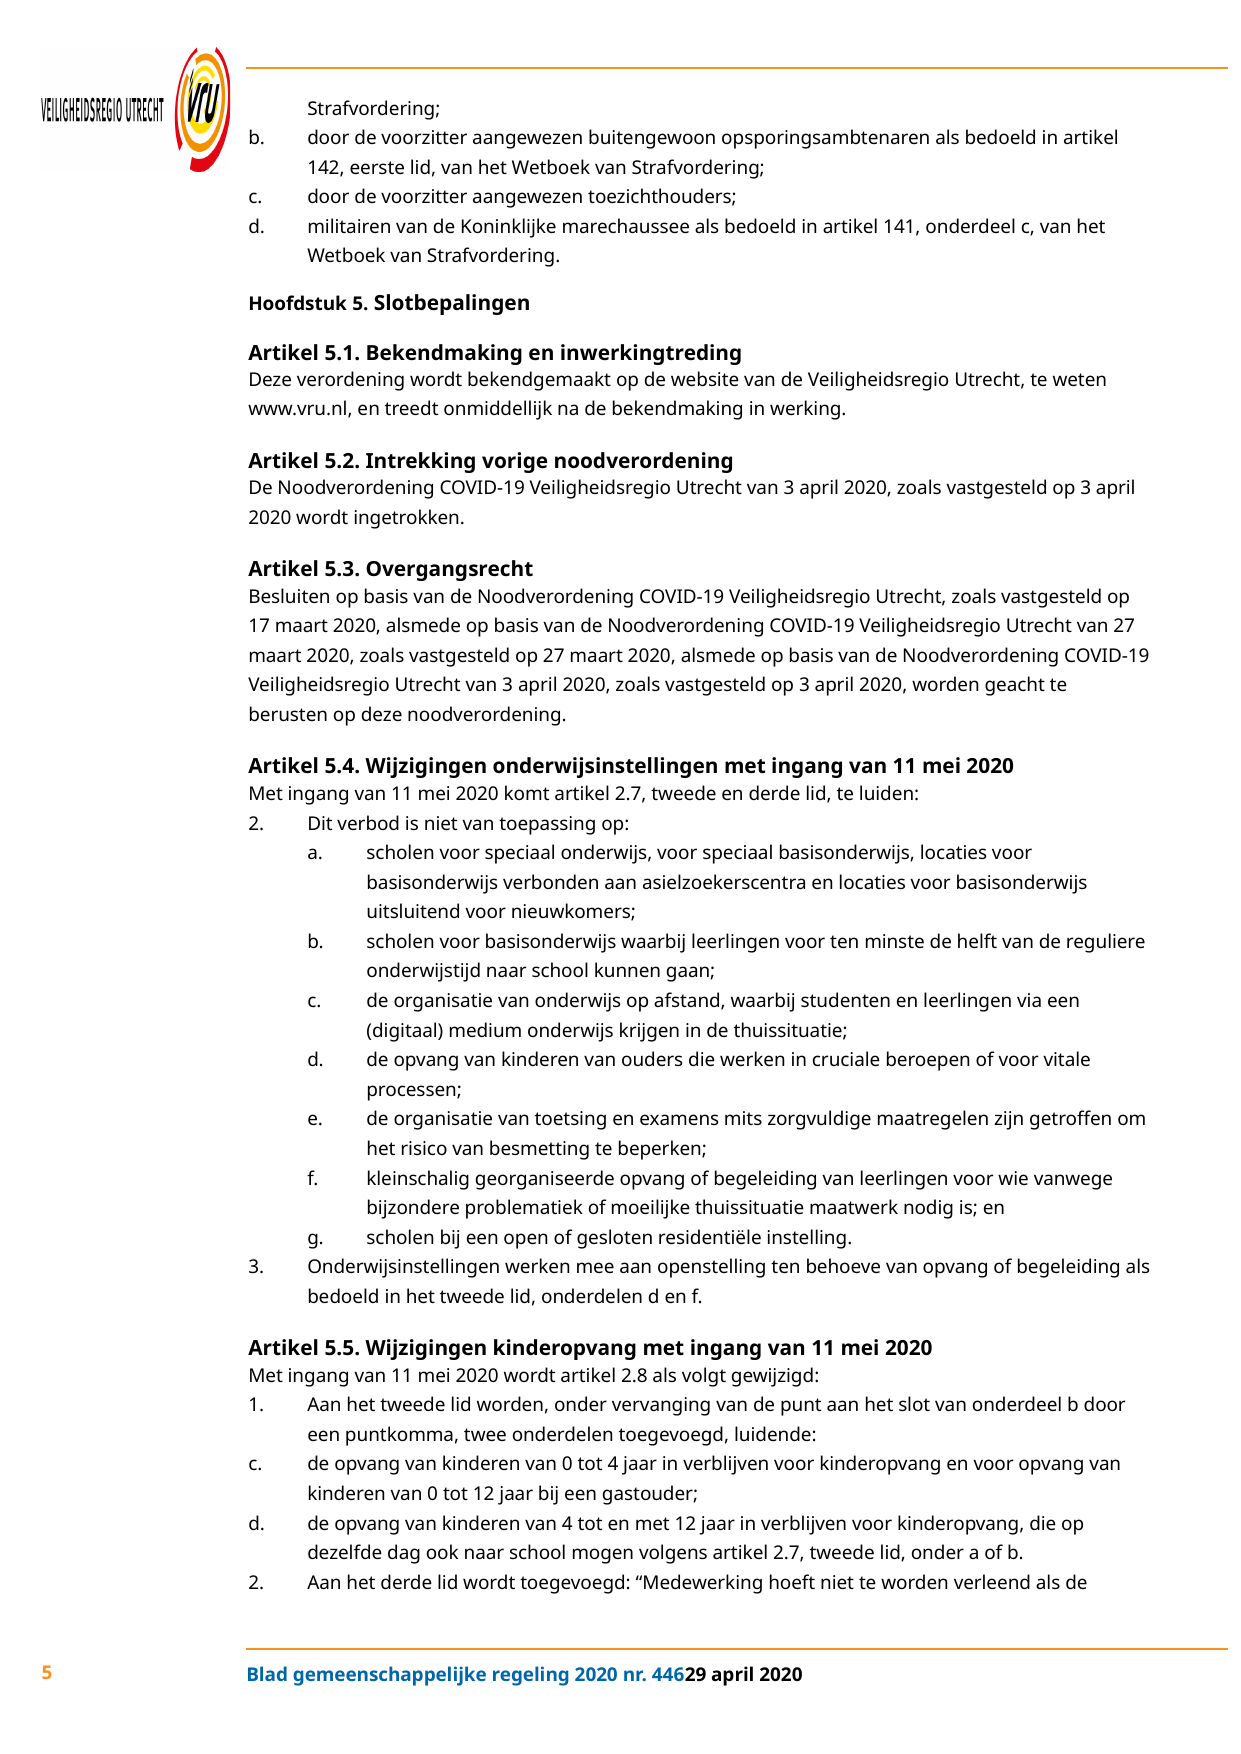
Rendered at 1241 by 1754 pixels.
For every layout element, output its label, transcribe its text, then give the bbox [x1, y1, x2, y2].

list militairen van de Koninklijke marechaussee als bedoeld in artikel 141, onderdeel c, van het Wetboek van Strafvordering. [248, 213, 1152, 268]
list Aan het derde lid wordt toegevoegd: “Medewerking hoeft niet te worden verleend als de [248, 1569, 1152, 1595]
list scholen bij een open of gesloten residentiële instelling. [307, 1224, 1152, 1249]
text Met ingang van 11 mei 2020 wordt artikel 2.8 als volgt gewijzigd: [248, 1362, 1152, 1388]
list de organisatie van onderwijs op afstand, waarbij studenten en leerlingen via een (digitaal) medium onderwijs krijgen in de thuissituatie; [307, 987, 1152, 1042]
text De Noodverordening COVID-19 Veiligheidsregio Utrecht van 3 april 2020, zoals vastgesteld op 3 april 2020 wordt ingetrokken. [248, 474, 1152, 530]
list scholen voor speciaal onderwijs, voor speciaal basisonderwijs, locaties voor basisonderwijs verbonden aan asielzoekerscentra en locaties voor basisonderwijs uitsluitend voor nieuwkomers; [307, 839, 1152, 924]
list door de voorzitter aangewezen toezichthouders; [248, 183, 1152, 209]
text Deze verordening wordt bekendgemaakt op de website van de Veiligheidsregio Utrecht, te weten www.vru.nl, en treedt onmiddellijk na de bekendmaking in werking. [248, 366, 1152, 421]
list kleinschalig georganiseerde opvang of begeleiding van leerlingen voor wie vanwege bijzondere problematiek of moeilijke thuissituatie maatwerk nodig is; en [307, 1165, 1152, 1220]
text Artikel 5.5. Wijzigingen kinderopvang met ingang van 11 mei 2020 [248, 1333, 1152, 1362]
list Aan het tweede lid worden, onder vervanging van de punt aan het slot van onderdeel b door een puntkomma, twee onderdelen toegevoegd, luidende: [248, 1391, 1152, 1447]
list Dit verbod is niet van toepassing op: [248, 810, 1152, 835]
list de opvang van kinderen van ouders die werken in cruciale beroepen of voor vitale processen; [307, 1046, 1152, 1102]
list de organisatie van toetsing en examens mits zorgvuldige maatregelen zijn getroffen om het risico van besmetting te beperken; [307, 1106, 1152, 1161]
list door de voorzitter aangewezen buitengewoon opsporingsambtenaren als bedoeld in artikel 142, eerste lid, van het Wetboek van Strafvordering; [248, 124, 1152, 180]
text Artikel 5.3. Overgangsrecht [248, 554, 1152, 583]
text Hoofdstuk 5. Slotbepalingen [248, 288, 1152, 317]
list Onderwijsinstellingen werken mee aan openstelling ten behoeve van opvang of begeleiding als bedoeld in het tweede lid, onderdelen d en f. [248, 1253, 1152, 1309]
text Artikel 5.4. Wijzigingen onderwijsinstellingen met ingang van 11 mei 2020 [248, 752, 1152, 780]
list scholen voor basisonderwijs waarbij leerlingen voor ten minste de helft van de reguliere onderwijstijd naar school kunnen gaan; [307, 928, 1152, 983]
text Met ingang van 11 mei 2020 komt artikel 2.7, tweede en derde lid, te luiden: [248, 780, 1152, 806]
text Artikel 5.2. Intrekking vorige noodverordening [248, 446, 1152, 474]
list de opvang van kinderen van 4 tot en met 12 jaar in verblijven voor kinderopvang, die op dezelfde dag ook naar school mogen volgens artikel 2.7, tweede lid, onder a of b. [248, 1510, 1152, 1565]
text Artikel 5.1. Bekendmaking en inwerkingtreding [248, 338, 1152, 366]
picture [41, 47, 231, 172]
list Strafvordering; [248, 95, 1152, 121]
list de opvang van kinderen van 0 tot 4 jaar in verblijven voor kinderopvang en voor opvang van kinderen van 0 tot 12 jaar bij een gastouder; [248, 1451, 1152, 1506]
text Besluiten op basis van de Noodverordening COVID-19 Veiligheidsregio Utrecht, zoals vastgesteld op 17 maart 2020, alsmede op basis van de Noodverordening COVID-19 Veiligheidsregio Utrecht van 27 maart 2020, zoals vastgesteld op 27 maart 2020, alsmede op basis van de Noodverordening COVID-19 Veiligheidsregio Utrecht van 3 april 2020, zoals vastgesteld op 3 april 2020, worden geacht te berusten op deze noodverordening. [248, 583, 1152, 727]
